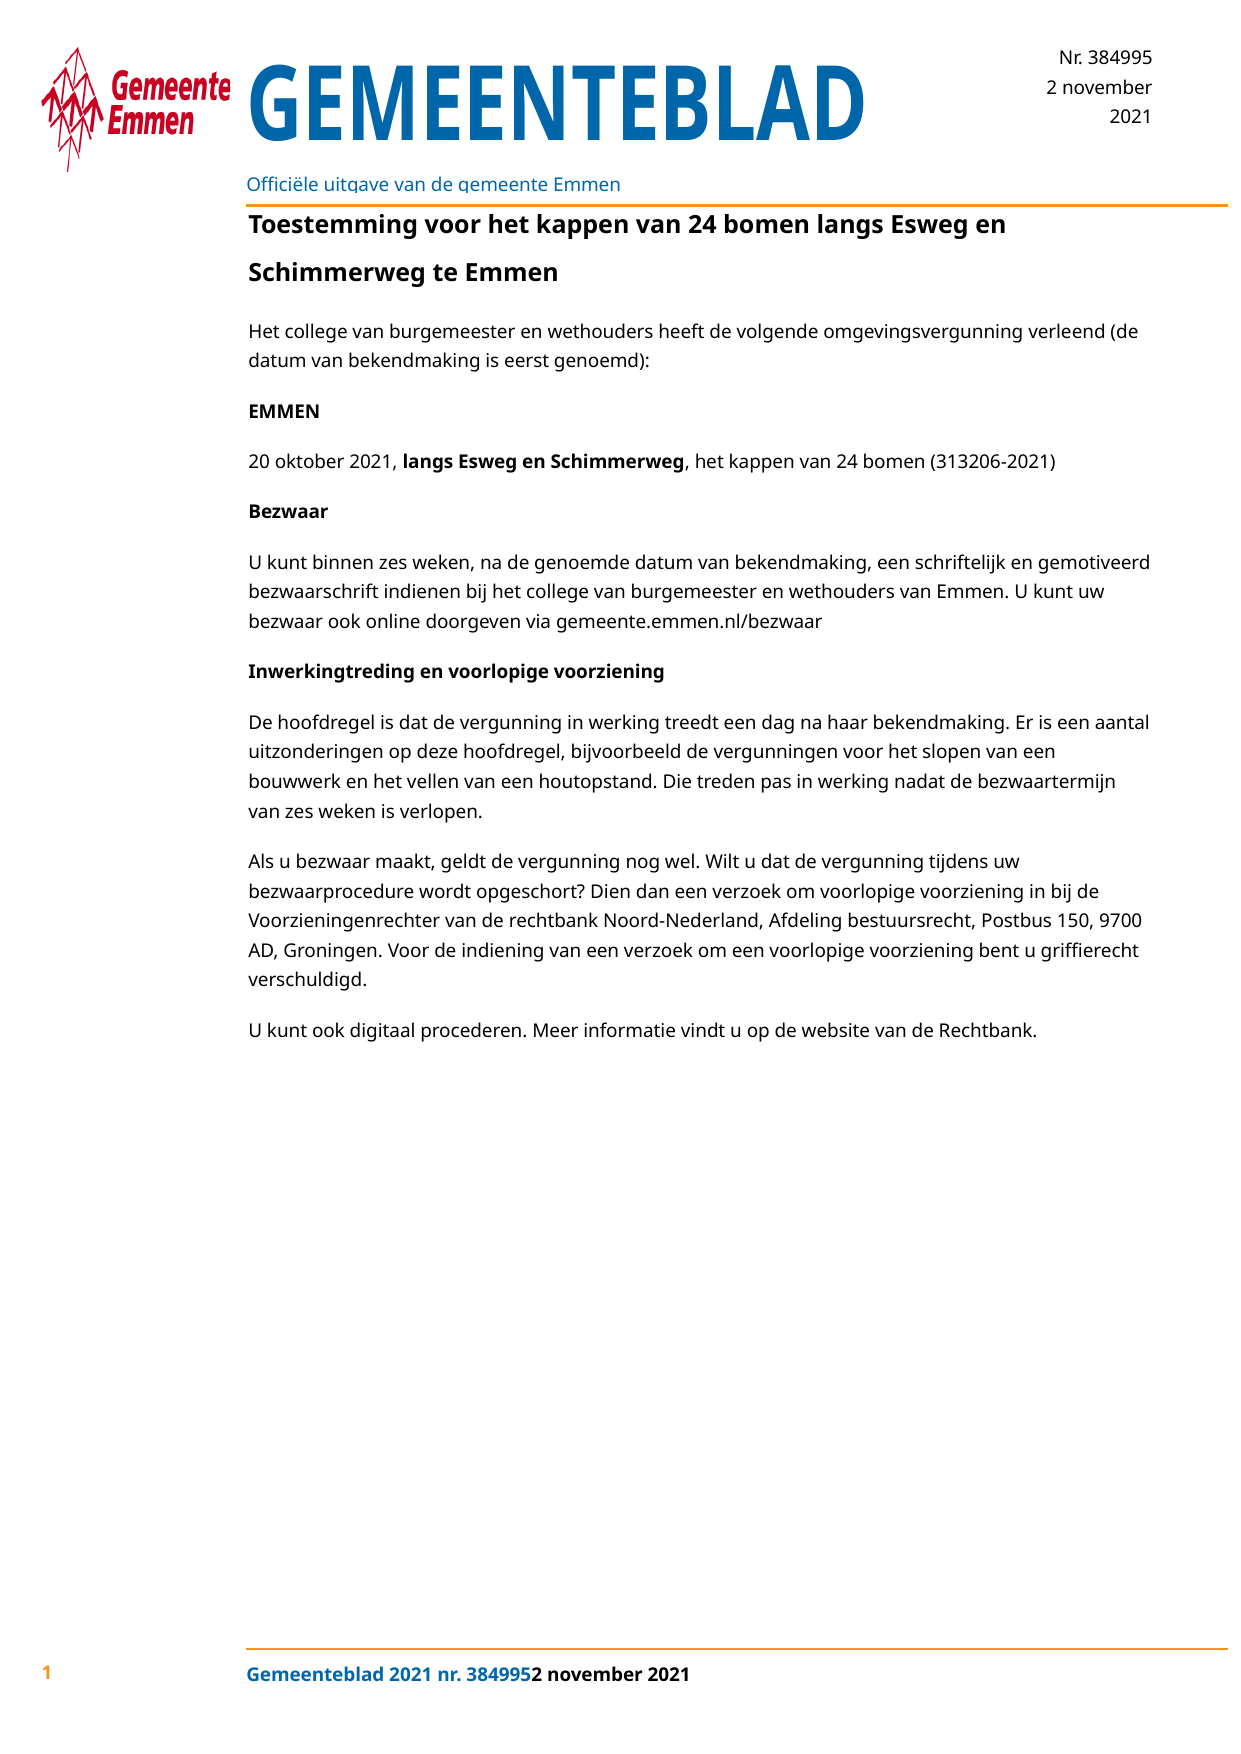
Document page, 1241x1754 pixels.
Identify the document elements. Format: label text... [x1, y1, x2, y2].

text De hoofdregel is dat de vergunning in werking treedt een dag na haar bekendmaking. Er is een aantal uitzonderingen op deze hoofdregel, bijvoorbeeld de vergunningen voor het slopen van een bouwwerk en het vellen van een houtopstand. Die treden pas in werking nadat de bezwaartermijn van zes weken is verlopen. [248, 709, 1152, 824]
text Als u bezwaar maakt, geldt de vergunning nog wel. Wilt u dat de vergunning tijdens uw bezwaarprocedure wordt opgeschort? Dien dan een verzoek om voorlopige voorziening in bij de Voorzieningenrechter van de rechtbank Noord-Nederland, Afdeling bestuursrecht, Postbus 150, 9700 AD, Groningen. Voor de indiening van een verzoek om een voorlopige voorziening bent u griffierecht verschuldigd. [248, 848, 1152, 992]
text Bezwaar [248, 499, 1152, 524]
text 20 oktober 2021, langs Esweg en Schimmerweg, het kappen van 24 bomen (313206-2021) [248, 448, 1152, 474]
text Toestemming voor het kappen van 24 bomen langs Esweg en Schimmerweg te Emmen [248, 207, 1152, 288]
text Inwerkingtreding en voorlopige voorziening [248, 659, 1152, 684]
text Het college van burgemeester en wethouders heeft de volgende omgevingsvergunning verleend (de datum van bekendmaking is eerst genoemd): [248, 318, 1152, 373]
text U kunt ook digitaal procederen. Meer informatie vindt u op de website van de Rechtbank. [248, 1017, 1152, 1043]
text EMMEN [248, 398, 1152, 424]
picture [41, 47, 231, 172]
text U kunt binnen zes weken, na de genoemde datum van bekendmaking, een schriftelijk en gemotiveerd bezwaarschrift indienen bij het college van burgemeester en wethouders van Emmen. U kunt uw bezwaar ook online doorgeven via gemeente.emmen.nl/bezwaar [248, 549, 1152, 634]
